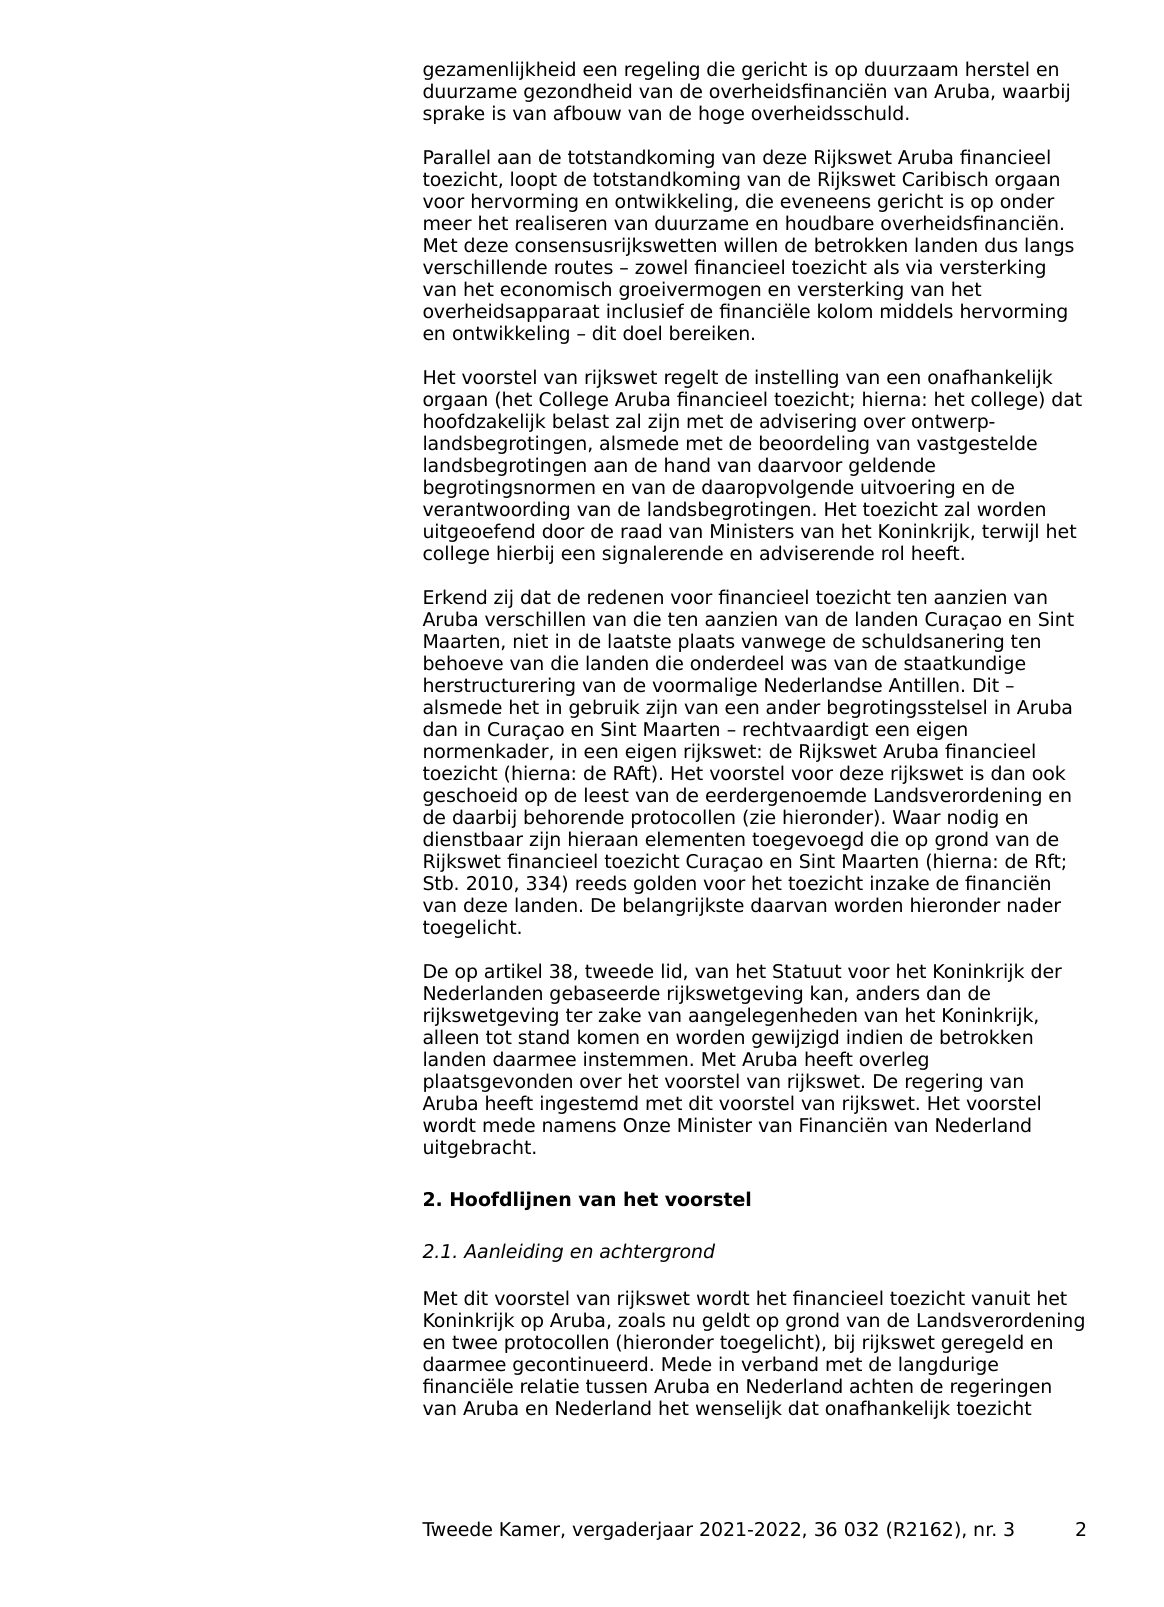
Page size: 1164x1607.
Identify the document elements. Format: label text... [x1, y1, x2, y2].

text Met dit voorstel van rijkswet wordt het financieel toezicht vanuit het Koninkrijk op Aruba, zoals nu geldt op grond van de Landsverordening en twee protocollen (hieronder toegelicht), bij rijkswet geregeld en daarmee gecontinueerd. Mede in verband met de langdurige financiële relatie tussen Aruba en Nederland achten de regeringen van Aruba en Nederland het wenselijk dat onafhankelijk toezicht [422, 1288, 1087, 1420]
subtitle 2. Hoofdlijnen van het voorstel [422, 1189, 1087, 1211]
text gezamenlijkheid een regeling die gericht is op duurzaam herstel en duurzame gezondheid van de overheidsfinanciën van Aruba, waarbij sprake is van afbouw van de hoge overheidsschuld. [422, 59, 1087, 125]
subtitle 2.1. Aanleiding en achtergrond [422, 1241, 1087, 1263]
text De op artikel 38, tweede lid, van het Statuut voor het Koninkrijk der Nederlanden gebaseerde rijkswetgeving kan, anders dan de rijkswetgeving ter zake van aangelegenheden van het Koninkrijk, alleen tot stand komen en worden gewijzigd indien de betrokken landen daarmee instemmen. Met Aruba heeft overleg plaatsgevonden over het voorstel van rijkswet. De regering van Aruba heeft ingestemd met dit voorstel van rijkswet. Het voorstel wordt mede namens Onze Minister van Financiën van Nederland uitgebracht. [422, 961, 1087, 1159]
text Het voorstel van rijkswet regelt de instelling van een onafhankelijk orgaan (het College Aruba financieel toezicht; hierna: het college) dat hoofdzakelijk belast zal zijn met de advisering over ontwerp-landsbegrotingen, alsmede met de beoordeling van vastgestelde landsbegrotingen aan de hand van daarvoor geldende begrotingsnormen en van de daaropvolgende uitvoering en de verantwoording van de landsbegrotingen. Het toezicht zal worden uitgeoefend door de raad van Ministers van het Koninkrijk, terwijl het college hierbij een signalerende en adviserende rol heeft. [422, 367, 1087, 565]
text Parallel aan de totstandkoming van deze Rijkswet Aruba financieel toezicht, loopt de totstandkoming van de Rijkswet Caribisch orgaan voor hervorming en ontwikkeling, die eveneens gericht is op onder meer het realiseren van duurzame en houdbare overheidsfinanciën. Met deze consensusrijkswetten willen de betrokken landen dus langs verschillende routes – zowel financieel toezicht als via versterking van het economisch groeivermogen en versterking van het overheidsapparaat inclusief de financiële kolom middels hervorming en ontwikkeling – dit doel bereiken. [422, 147, 1087, 345]
text Erkend zij dat de redenen voor financieel toezicht ten aanzien van Aruba verschillen van die ten aanzien van de landen Curaçao en Sint Maarten, niet in de laatste plaats vanwege de schuldsanering ten behoeve van die landen die onderdeel was van de staatkundige herstructurering van de voormalige Nederlandse Antillen. Dit – alsmede het in gebruik zijn van een ander begrotingsstelsel in Aruba dan in Curaçao en Sint Maarten – rechtvaardigt een eigen normenkader, in een eigen rijkswet: de Rijkswet Aruba financieel toezicht (hierna: de RAft). Het voorstel voor deze rijkswet is dan ook geschoeid op de leest van de eerdergenoemde Landsverordening en de daarbij behorende protocollen (zie hieronder). Waar nodig en dienstbaar zijn hieraan elementen toegevoegd die op grond van de Rijkswet financieel toezicht Curaçao en Sint Maarten (hierna: de Rft; Stb. 2010, 334) reeds golden voor het toezicht inzake de financiën van deze landen. De belangrijkste daarvan worden hieronder nader toegelicht. [422, 587, 1087, 939]
